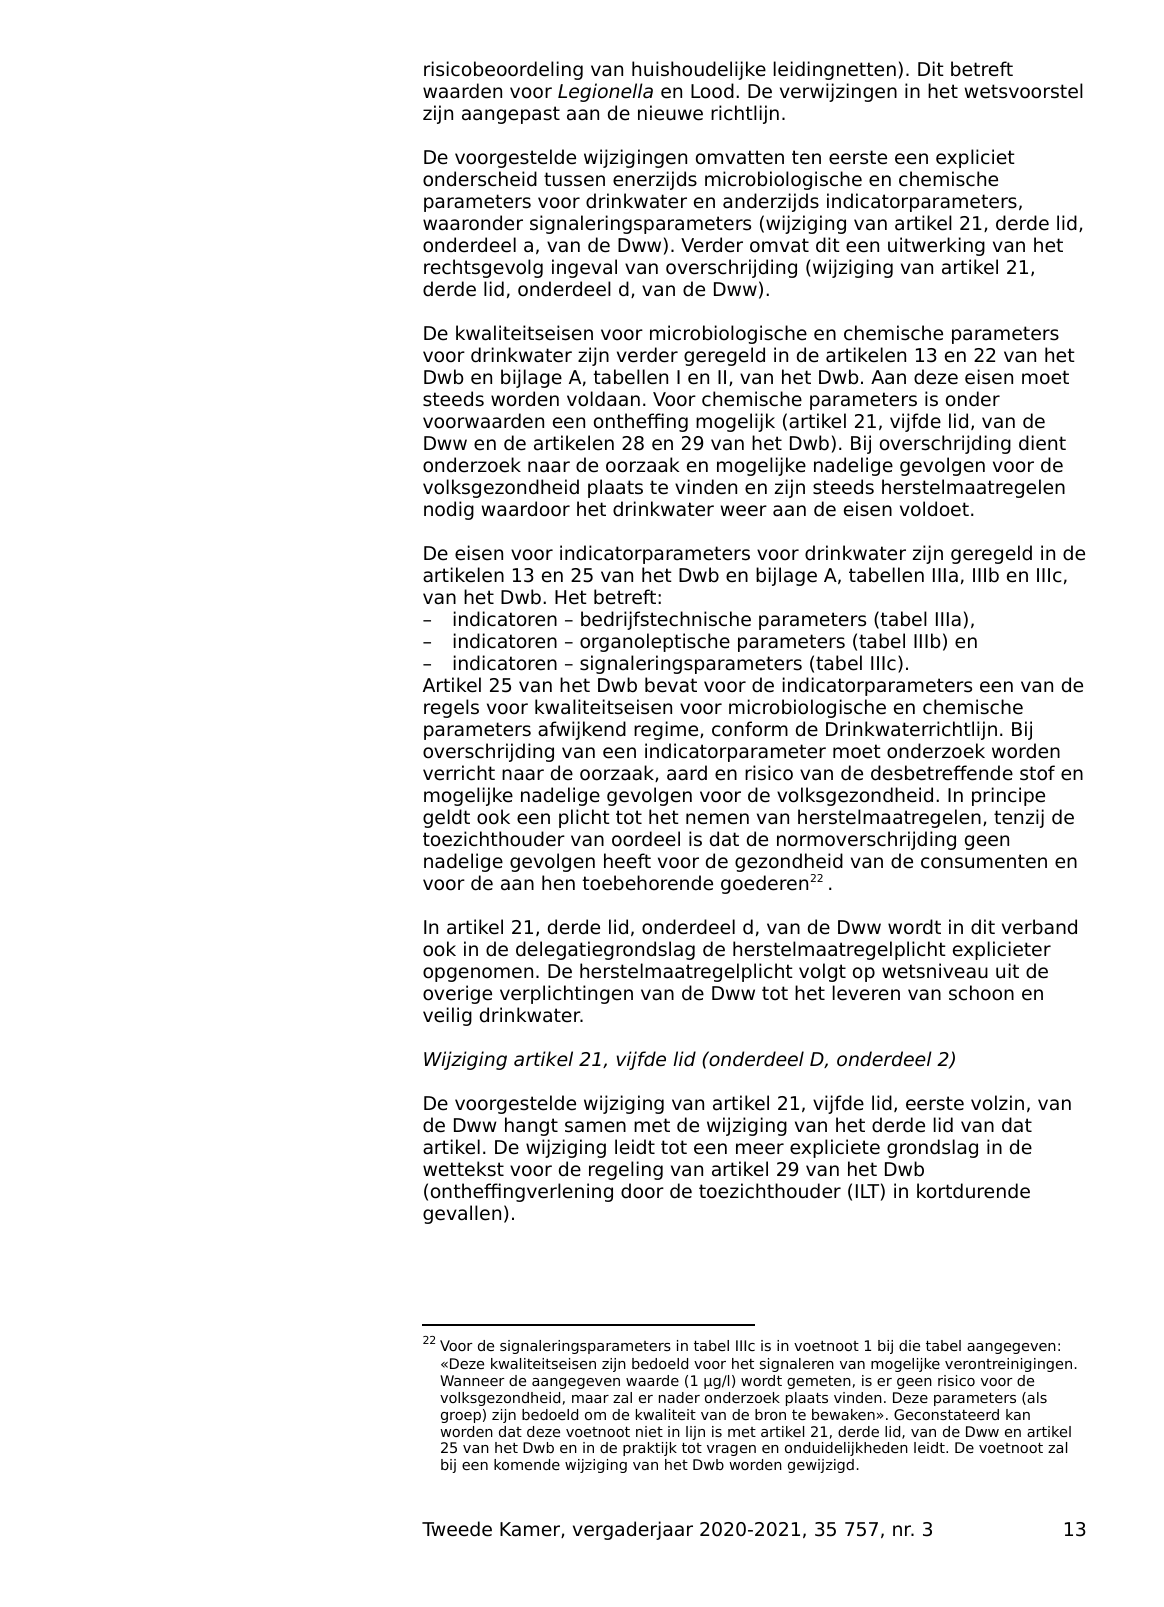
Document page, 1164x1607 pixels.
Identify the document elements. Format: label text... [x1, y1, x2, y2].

text De kwaliteitseisen voor microbiologische en chemische parameters voor drinkwater zijn verder geregeld in de artikelen 13 en 22 van het Dwb en bijlage A, tabellen I en II, van het Dwb. Aan deze eisen moet steeds worden voldaan. Voor chemische parameters is onder voorwaarden een ontheffing mogelijk (artikel 21, vijfde lid, van de Dww en de artikelen 28 en 29 van het Dwb). Bij overschrijding dient onderzoek naar de oorzaak en mogelijke nadelige gevolgen voor de volksgezondheid plaats te vinden en zijn steeds herstelmaatregelen nodig waardoor het drinkwater weer aan de eisen voldoet. [422, 323, 1087, 521]
text risicobeoordeling van huishoudelijke leidingnetten). Dit betreft waarden voor Legionella en Lood. De verwijzingen in het wetsvoorstel zijn aangepast aan de nieuwe richtlijn. [422, 59, 1087, 125]
text Artikel 25 van het Dwb bevat voor de indicatorparameters een van de regels voor kwaliteitseisen voor microbiologische en chemische parameters afwijkend regime, conform de Drinkwaterrichtlijn. Bij overschrijding van een indicatorparameter moet onderzoek worden verricht naar de oorzaak, aard en risico van de desbetreffende stof en mogelijke nadelige gevolgen voor de volksgezondheid. In principe geldt ook een plicht tot het nemen van herstelmaatregelen, tenzij de toezichthouder van oordeel is dat de normoverschrijding geen nadelige gevolgen heeft voor de gezondheid van de consumenten en voor de aan hen toebehorende goederen. [422, 675, 1087, 895]
text De voorgestelde wijziging van artikel 21, vijfde lid, eerste volzin, van de Dww hangt samen met de wijziging van het derde lid van dat artikel. De wijziging leidt tot een meer expliciete grondslag in de wettekst voor de regeling van artikel 29 van het Dwb (ontheffingverlening door de toezichthouder (ILT) in kortdurende gevallen). [422, 1093, 1087, 1225]
text De voorgestelde wijzigingen omvatten ten eerste een expliciet onderscheid tussen enerzijds microbiologische en chemische parameters voor drinkwater en anderzijds indicatorparameters, waaronder signaleringsparameters (wijziging van artikel 21, derde lid, onderdeel a, van de Dww). Verder omvat dit een uitwerking van het rechtsgevolg ingeval van overschrijding (wijziging van artikel 21, derde lid, onderdeel d, van de Dww). [422, 147, 1087, 301]
text – indicatoren – organoleptische parameters (tabel IIIb) en [422, 631, 1087, 653]
text De eisen voor indicatorparameters voor drinkwater zijn geregeld in de artikelen 13 en 25 van het Dwb en bijlage A, tabellen IIIa, IIIb en IIIc, van het Dwb. Het betreft: [422, 543, 1087, 609]
text – indicatoren – bedrijfstechnische parameters (tabel IIIa), [422, 609, 1087, 631]
text Voor de signaleringsparameters in tabel IIIc is in voetnoot 1 bij die tabel aangegeven: «Deze kwaliteitseisen zijn bedoeld voor het signaleren van mogelijke verontreinigingen. Wanneer de aangegeven waarde (1 μg/l) wordt gemeten, is er geen risico voor de volksgezondheid, maar zal er nader onderzoek plaats vinden. Deze parameters (als groep) zijn bedoeld om de kwaliteit van de bron te bewaken». Geconstateerd kan worden dat deze voetnoot niet in lijn is met artikel 21, derde lid, van de Dww en artikel 25 van het Dwb en in de praktijk tot vragen en onduidelijkheden leidt. De voetnoot zal bij een komende wijziging van het Dwb worden gewijzigd. [422, 1334, 1087, 1474]
subtitle Wijziging artikel 21, vijfde lid (onderdeel D, onderdeel 2) [422, 1049, 1087, 1071]
text – indicatoren – signaleringsparameters (tabel IIIc). [422, 653, 1087, 675]
text In artikel 21, derde lid, onderdeel d, van de Dww wordt in dit verband ook in de delegatiegrondslag de herstelmaatregelplicht explicieter opgenomen. De herstelmaatregelplicht volgt op wetsniveau uit de overige verplichtingen van de Dww tot het leveren van schoon en veilig drinkwater. [422, 917, 1087, 1027]
